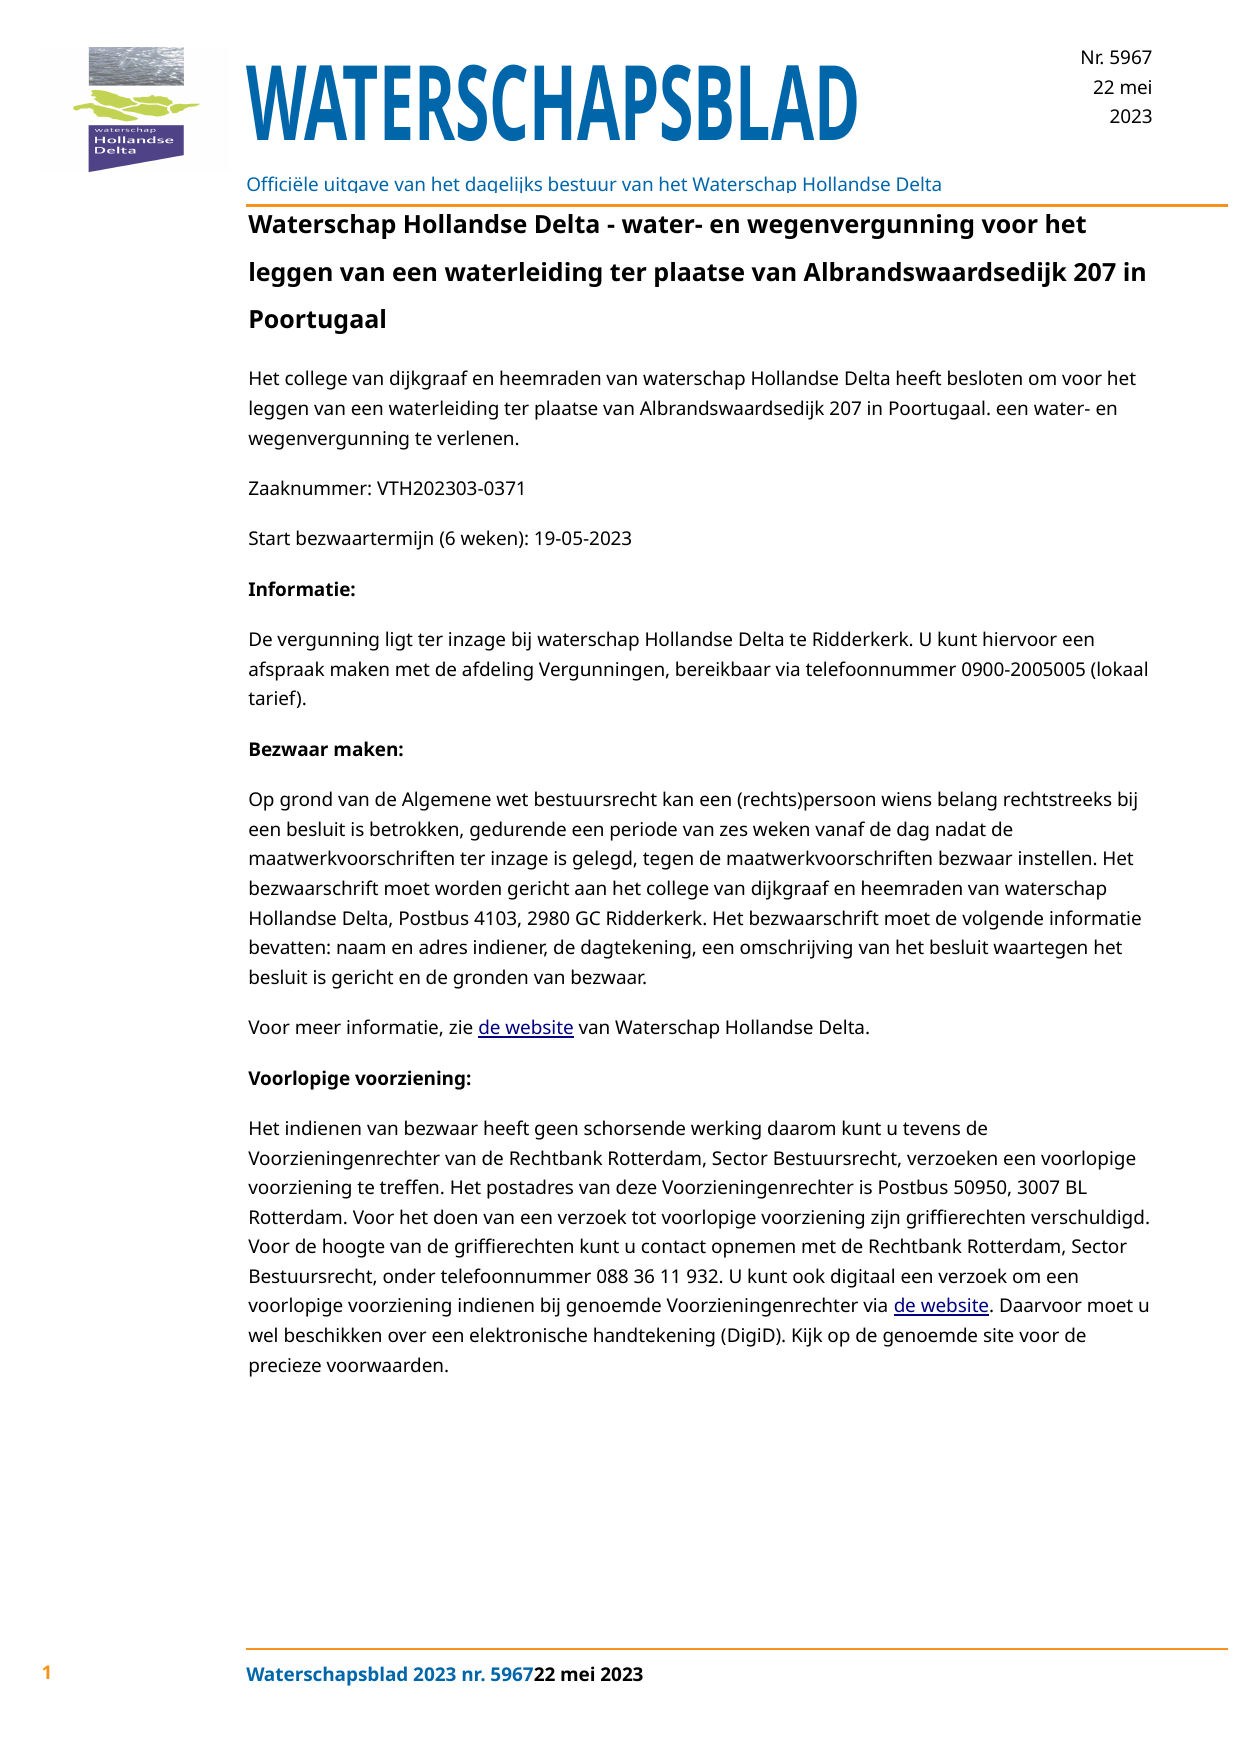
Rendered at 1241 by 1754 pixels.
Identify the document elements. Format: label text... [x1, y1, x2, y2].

text Informatie: [248, 576, 1152, 602]
picture [41, 47, 231, 172]
text Het indienen van bezwaar heeft geen schorsende werking daarom kunt u tevens de Voorzieningenrechter van de Rechtbank Rotterdam, Sector Bestuursrecht, verzoeken een voorlopige voorziening te treffen. Het postadres van deze Voorzieningenrechter is Postbus 50950, 3007 BL Rotterdam. Voor het doen van een verzoek tot voorlopige voorziening zijn griffierechten verschuldigd. Voor de hoogte van de griffierechten kunt u contact opnemen met de Rechtbank Rotterdam, Sector Bestuursrecht, onder telefoonnummer 088 36 11 932. U kunt ook digitaal een verzoek om een voorlopige voorziening indienen bij genoemde Voorzieningenrechter via de website. Daarvoor moet u wel beschikken over een elektronische handtekening (DigiD). Kijk op de genoemde site voor de precieze voorwaarden. [248, 1115, 1152, 1377]
text Voor meer informatie, zie de website van Waterschap Hollandse Delta. [248, 1014, 1152, 1040]
text Op grond van de Algemene wet bestuursrecht kan een (rechts)persoon wiens belang rechtstreeks bij een besluit is betrokken, gedurende een periode van zes weken vanaf de dag nadat de maatwerkvoorschriften ter inzage is gelegd, tegen de maatwerkvoorschriften bezwaar instellen. Het bezwaarschrift moet worden gericht aan het college van dijkgraaf en heemraden van waterschap Hollandse Delta, Postbus 4103, 2980 GC Ridderkerk. Het bezwaarschrift moet de volgende informatie bevatten: naam en adres indiener, de dagtekening, een omschrijving van het besluit waartegen het besluit is gericht en de gronden van bezwaar. [248, 786, 1152, 989]
text Voorlopige voorziening: [248, 1065, 1152, 1090]
text Zaaknummer: VTH202303-0371 [248, 475, 1152, 501]
text Start bezwaartermijn (6 weken): 19-05-2023 [248, 526, 1152, 551]
text Het college van dijkgraaf en heemraden van waterschap Hollandse Delta heeft besloten om voor het leggen van een waterleiding ter plaatse van Albrandswaardsedijk 207 in Poortugaal. een water- en wegenvergunning te verlenen. [248, 366, 1152, 450]
text Bezwaar maken: [248, 736, 1152, 762]
text De vergunning ligt ter inzage bij waterschap Hollandse Delta te Ridderkerk. U kunt hiervoor een afspraak maken met de afdeling Vergunningen, bereikbaar via telefoonnummer 0900-2005005 (lokaal tarief). [248, 626, 1152, 711]
text Waterschap Hollandse Delta - water- en wegenvergunning voor het leggen van een waterleiding ter plaatse van Albrandswaardsedijk 207 in Poortugaal [248, 207, 1152, 336]
